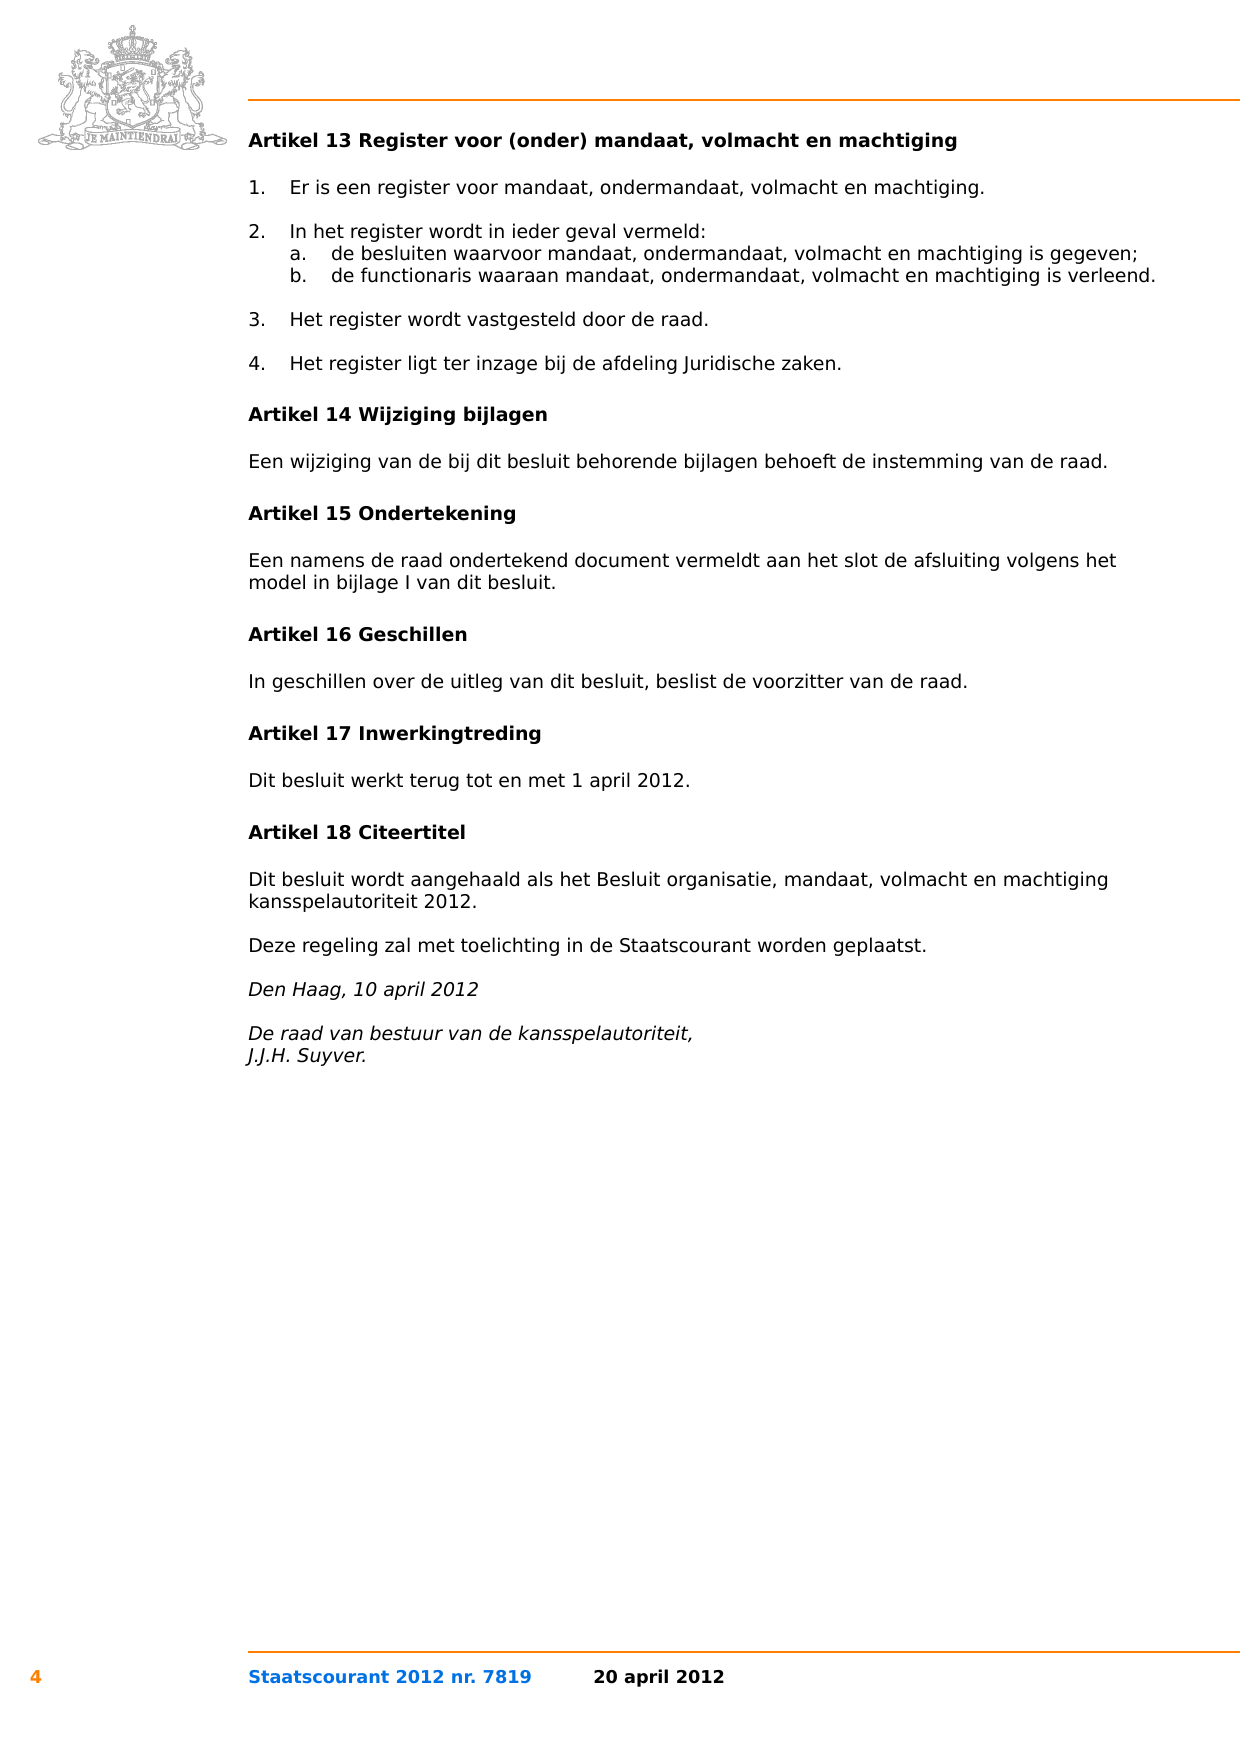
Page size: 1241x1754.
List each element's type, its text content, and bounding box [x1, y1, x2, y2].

text 3. Het register wordt vastgesteld door de raad. [248, 308, 1163, 331]
text Een wijziging van de bij dit besluit behorende bijlagen behoeft de instemming van de raad. [248, 451, 1163, 473]
subtitle Artikel 15 Ondertekening [248, 503, 1163, 525]
subtitle Artikel 18 Citeertitel [248, 822, 1163, 844]
subtitle Artikel 14 Wijziging bijlagen [248, 404, 1163, 426]
text In geschillen over de uitleg van dit besluit, beslist de voorzitter van de raad. [248, 671, 1163, 693]
text Dit besluit werkt terug tot en met 1 april 2012. [248, 770, 1163, 792]
text 2. In het register wordt in ieder geval vermeld: [248, 221, 1163, 243]
text Dit besluit wordt aangehaald als het Besluit organisatie, mandaat, volmacht en machtiging kansspelautoriteit 2012. [248, 869, 1163, 913]
subtitle Artikel 16 Geschillen [248, 624, 1163, 646]
text a. de besluiten waarvoor mandaat, ondermandaat, volmacht en machtiging is gegeven; [289, 243, 1163, 265]
text 4. Het register ligt ter inzage bij de afdeling Juridische zaken. [248, 352, 1163, 374]
picture [38, 25, 227, 150]
text Een namens de raad ondertekend document vermeldt aan het slot de afsluiting volgens het model in bijlage I van dit besluit. [248, 550, 1163, 594]
subtitle Artikel 17 Inwerkingtreding [248, 723, 1163, 745]
text 1. Er is een register voor mandaat, ondermandaat, volmacht en machtiging. [248, 177, 1163, 199]
text b. de functionaris waaraan mandaat, ondermandaat, volmacht en machtiging is verleend. [289, 265, 1163, 287]
text Den Haag, 10 april 2012 [248, 979, 1163, 1001]
subtitle Artikel 13 Register voor (onder) mandaat, volmacht en machtiging [248, 130, 1163, 152]
text Deze regeling zal met toelichting in de Staatscourant worden geplaatst. [248, 935, 1163, 957]
text De raad van bestuur van de kansspelautoriteit, J.J.H. Suyver. [248, 1023, 1163, 1067]
